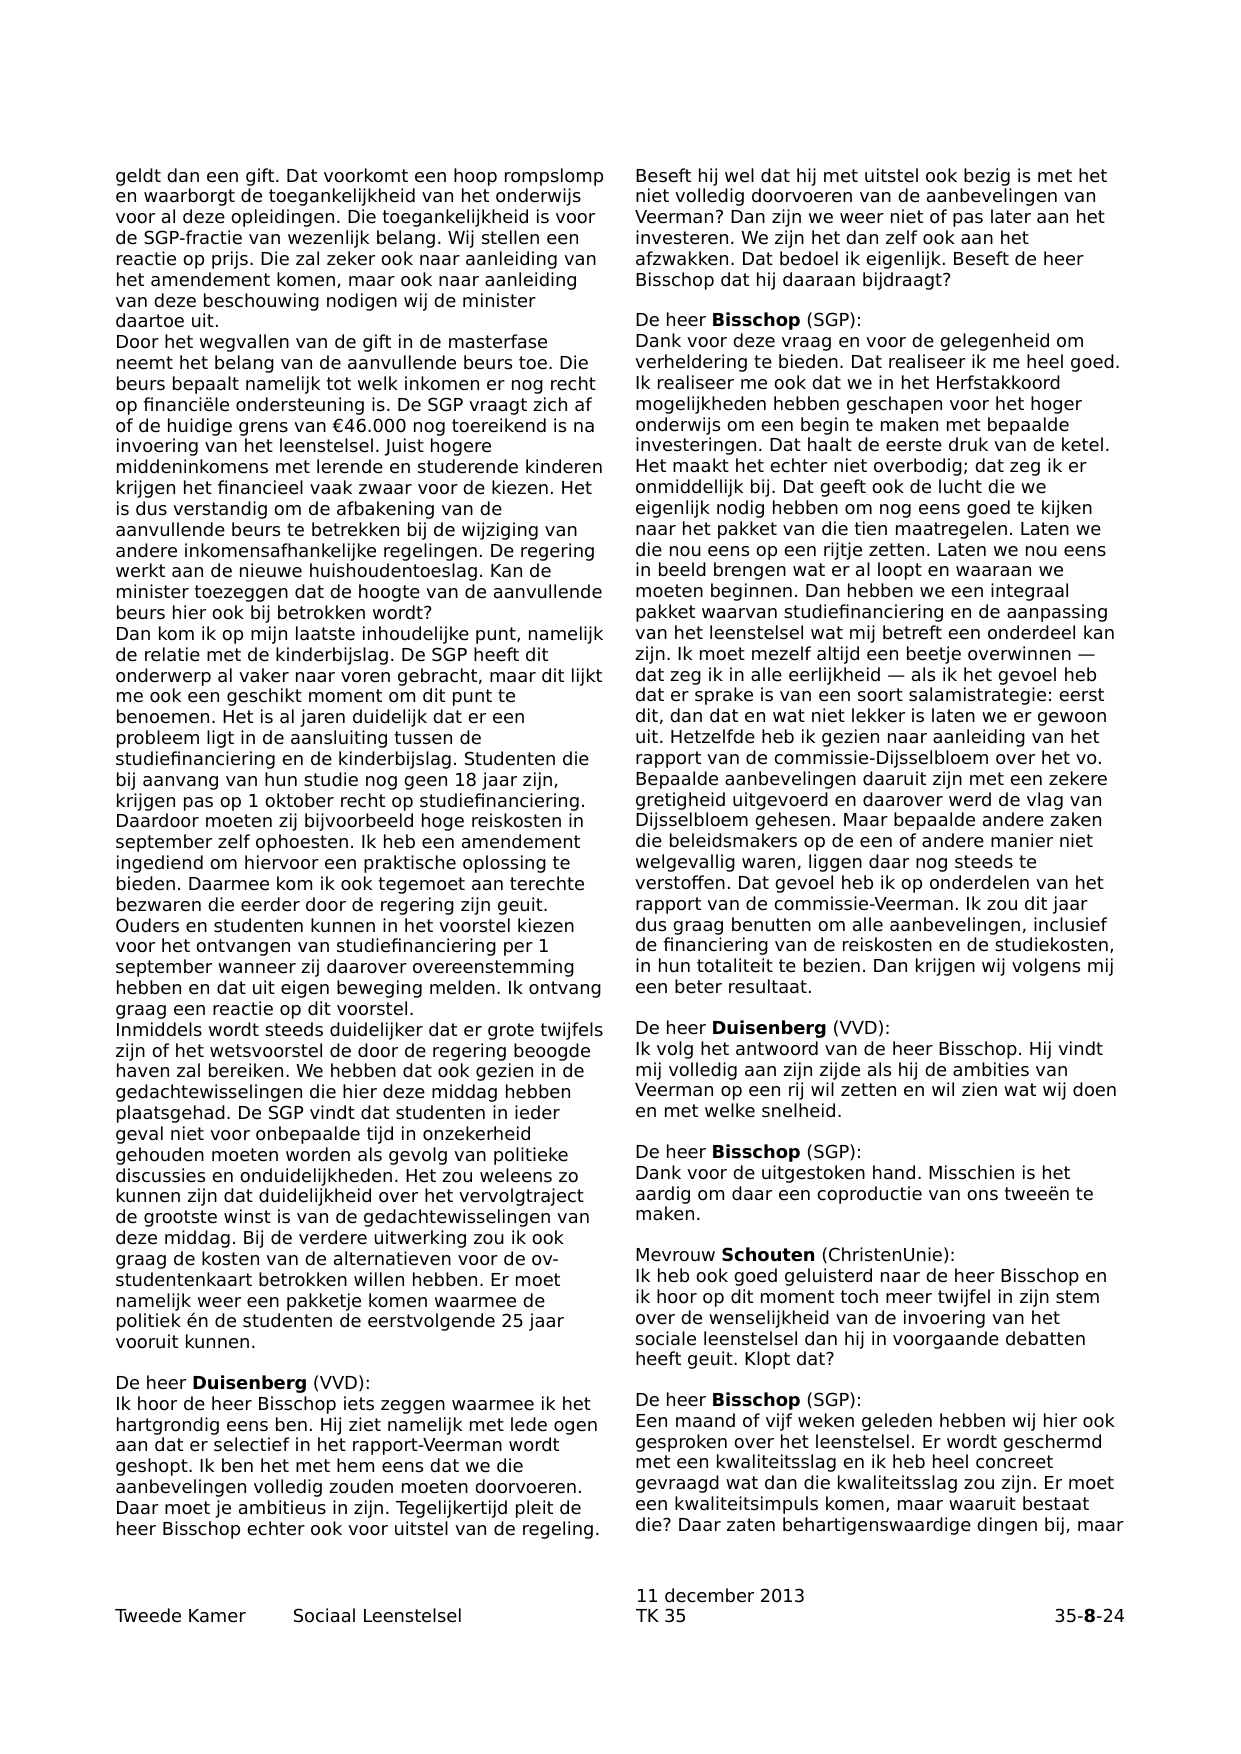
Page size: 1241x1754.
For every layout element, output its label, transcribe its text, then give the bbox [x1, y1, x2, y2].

text Dan kom ik op mijn laatste inhoudelijke punt, namelijk de relatie met de kinderbijslag. De SGP heeft dit onderwerp al vaker naar voren gebracht, maar dit lijkt me ook een geschikt moment om dit punt te benoemen. Het is al jaren duidelijk dat er een probleem ligt in de aansluiting tussen de studiefinanciering en de kinderbijslag. Studenten die bij aanvang van hun studie nog geen 18 jaar zijn, krijgen pas op 1 oktober recht op studiefinanciering. Daardoor moeten zij bijvoorbeeld hoge reiskosten in september zelf ophoesten. Ik heb een amendement ingediend om hiervoor een praktische oplossing te bieden. Daarmee kom ik ook tegemoet aan terechte bezwaren die eerder door de regering zijn geuit. Ouders en studenten kunnen in het voorstel kiezen voor het ontvangen van studiefinanciering per 1 september wanneer zij daarover overeenstemming hebben en dat uit eigen beweging melden. Ik ontvang graag een reactie op dit voorstel. [115, 624, 605, 1019]
text Dank voor deze vraag en voor de gelegenheid om verheldering te bieden. Dat realiseer ik me heel goed. Ik realiseer me ook dat we in het Herfstakkoord mogelijkheden hebben geschapen voor het hoger onderwijs om een begin te maken met bepaalde investeringen. Dat haalt de eerste druk van de ketel. Het maakt het echter niet overbodig; dat zeg ik er onmiddellijk bij. Dat geeft ook de lucht die we eigenlijk nodig hebben om nog eens goed te kijken naar het pakket van die tien maatregelen. Laten we die nou eens op een rijtje zetten. Laten we nou eens in beeld brengen wat er al loopt en waaraan we moeten beginnen. Dan hebben we een integraal pakket waarvan studiefinanciering en de aanpassing van het leenstelsel wat mij betreft een onderdeel kan zijn. Ik moet mezelf altijd een beetje overwinnen — dat zeg ik in alle eerlijkheid — als ik het gevoel heb dat er sprake is van een soort salamistrategie: eerst dit, dan dat en wat niet lekker is laten we er gewoon uit. Hetzelfde heb ik gezien naar aanleiding van het rapport van de commissie-Dijsselbloem over het vo. Bepaalde aanbevelingen daaruit zijn met een zekere gretigheid uitgevoerd en daarover werd de vlag van Dijsselbloem gehesen. Maar bepaalde andere zaken die beleidsmakers op de een of andere manier niet welgevallig waren, liggen daar nog steeds te verstoffen. Dat gevoel heb ik op onderdelen van het rapport van de commissie-Veerman. Ik zou dit jaar dus graag benutten om alle aanbevelingen, inclusief de financiering van de reiskosten en de studiekosten, in hun totaliteit te bezien. Dan krijgen wij volgens mij een beter resultaat. [635, 331, 1125, 998]
text Ik volg het antwoord van de heer Bisschop. Hij vindt mij volledig aan zijn zijde als hij de ambities van Veerman op een rij wil zetten en wil zien wat wij doen en met welke snelheid. [635, 1038, 1125, 1122]
text Beseft hij wel dat hij met uitstel ook bezig is met het niet volledig doorvoeren van de aanbevelingen van Veerman? Dan zijn we weer niet of pas later aan het investeren. We zijn het dan zelf ook aan het afzwakken. Dat bedoel ik eigenlijk. Beseft de heer Bisschop dat hij daaraan bijdraagt? [635, 165, 1125, 290]
text De heer Duisenberg (VVD): [115, 1373, 605, 1393]
text Mevrouw Schouten (ChristenUnie): [635, 1245, 1125, 1266]
text Dank voor de uitgestoken hand. Misschien is het aardig om daar een coproductie van ons tweeën te maken. [635, 1162, 1125, 1225]
text De heer Bisschop (SGP): [635, 1390, 1125, 1411]
text Een maand of vijf weken geleden hebben wij hier ook gesproken over het leenstelsel. Er wordt geschermd met een kwaliteitsslag en ik heb heel concreet gevraagd wat dan die kwaliteitsslag zou zijn. Er moet een kwaliteitsimpuls komen, maar waaruit bestaat die? Daar zaten behartigenswaardige dingen bij, maar [635, 1411, 1125, 1536]
text Ik hoor de heer Bisschop iets zeggen waarmee ik het hartgrondig eens ben. Hij ziet namelijk met lede ogen aan dat er selectief in het rapport-Veerman wordt geshopt. Ik ben het met hem eens dat we die aanbevelingen volledig zouden moeten doorvoeren. Daar moet je ambitieus in zijn. Tegelijkertijd pleit de heer Bisschop echter ook voor uitstel van de regeling. [115, 1393, 605, 1539]
text De heer Duisenberg (VVD): [635, 1018, 1125, 1038]
text Ik heb ook goed geluisterd naar de heer Bisschop en ik hoor op dit moment toch meer twijfel in zijn stem over de wenselijkheid van de invoering van het sociale leenstelsel dan hij in voorgaande debatten heeft geuit. Klopt dat? [635, 1266, 1125, 1370]
text Door het wegvallen van de gift in de masterfase neemt het belang van de aanvullende beurs toe. Die beurs bepaalt namelijk tot welk inkomen er nog recht op financiële ondersteuning is. De SGP vraagt zich af of de huidige grens van €46.000 nog toereikend is na invoering van het leenstelsel. Juist hogere middeninkomens met lerende en studerende kinderen krijgen het financieel vaak zwaar voor de kiezen. Het is dus verstandig om de afbakening van de aanvullende beurs te betrekken bij de wijziging van andere inkomensafhankelijke regelingen. De regering werkt aan de nieuwe huishoudentoeslag. Kan de minister toezeggen dat de hoogte van de aanvullende beurs hier ook bij betrokken wordt? [115, 332, 605, 624]
text geldt dan een gift. Dat voorkomt een hoop rompslomp en waarborgt de toegankelijkheid van het onderwijs voor al deze opleidingen. Die toegankelijkheid is voor de SGP-fractie van wezenlijk belang. Wij stellen een reactie op prijs. Die zal zeker ook naar aanleiding van het amendement komen, maar ook naar aanleiding van deze beschouwing nodigen wij de minister daartoe uit. [115, 165, 605, 332]
text De heer Bisschop (SGP): [635, 1142, 1125, 1162]
text Inmiddels wordt steeds duidelijker dat er grote twijfels zijn of het wetsvoorstel de door de regering beoogde haven zal bereiken. We hebben dat ook gezien in de gedachtewisselingen die hier deze middag hebben plaatsgehad. De SGP vindt dat studenten in ieder geval niet voor onbepaalde tijd in onzekerheid gehouden moeten worden als gevolg van politieke discussies en onduidelijkheden. Het zou weleens zo kunnen zijn dat duidelijkheid over het vervolgtraject de grootste winst is van de gedachtewisselingen van deze middag. Bij de verdere uitwerking zou ik ook graag de kosten van de alternatieven voor de ov-studentenkaart betrokken willen hebben. Er moet namelijk weer een pakketje komen waarmee de politiek én de studenten de eerstvolgende 25 jaar vooruit kunnen. [115, 1019, 605, 1353]
text De heer Bisschop (SGP): [635, 310, 1125, 331]
